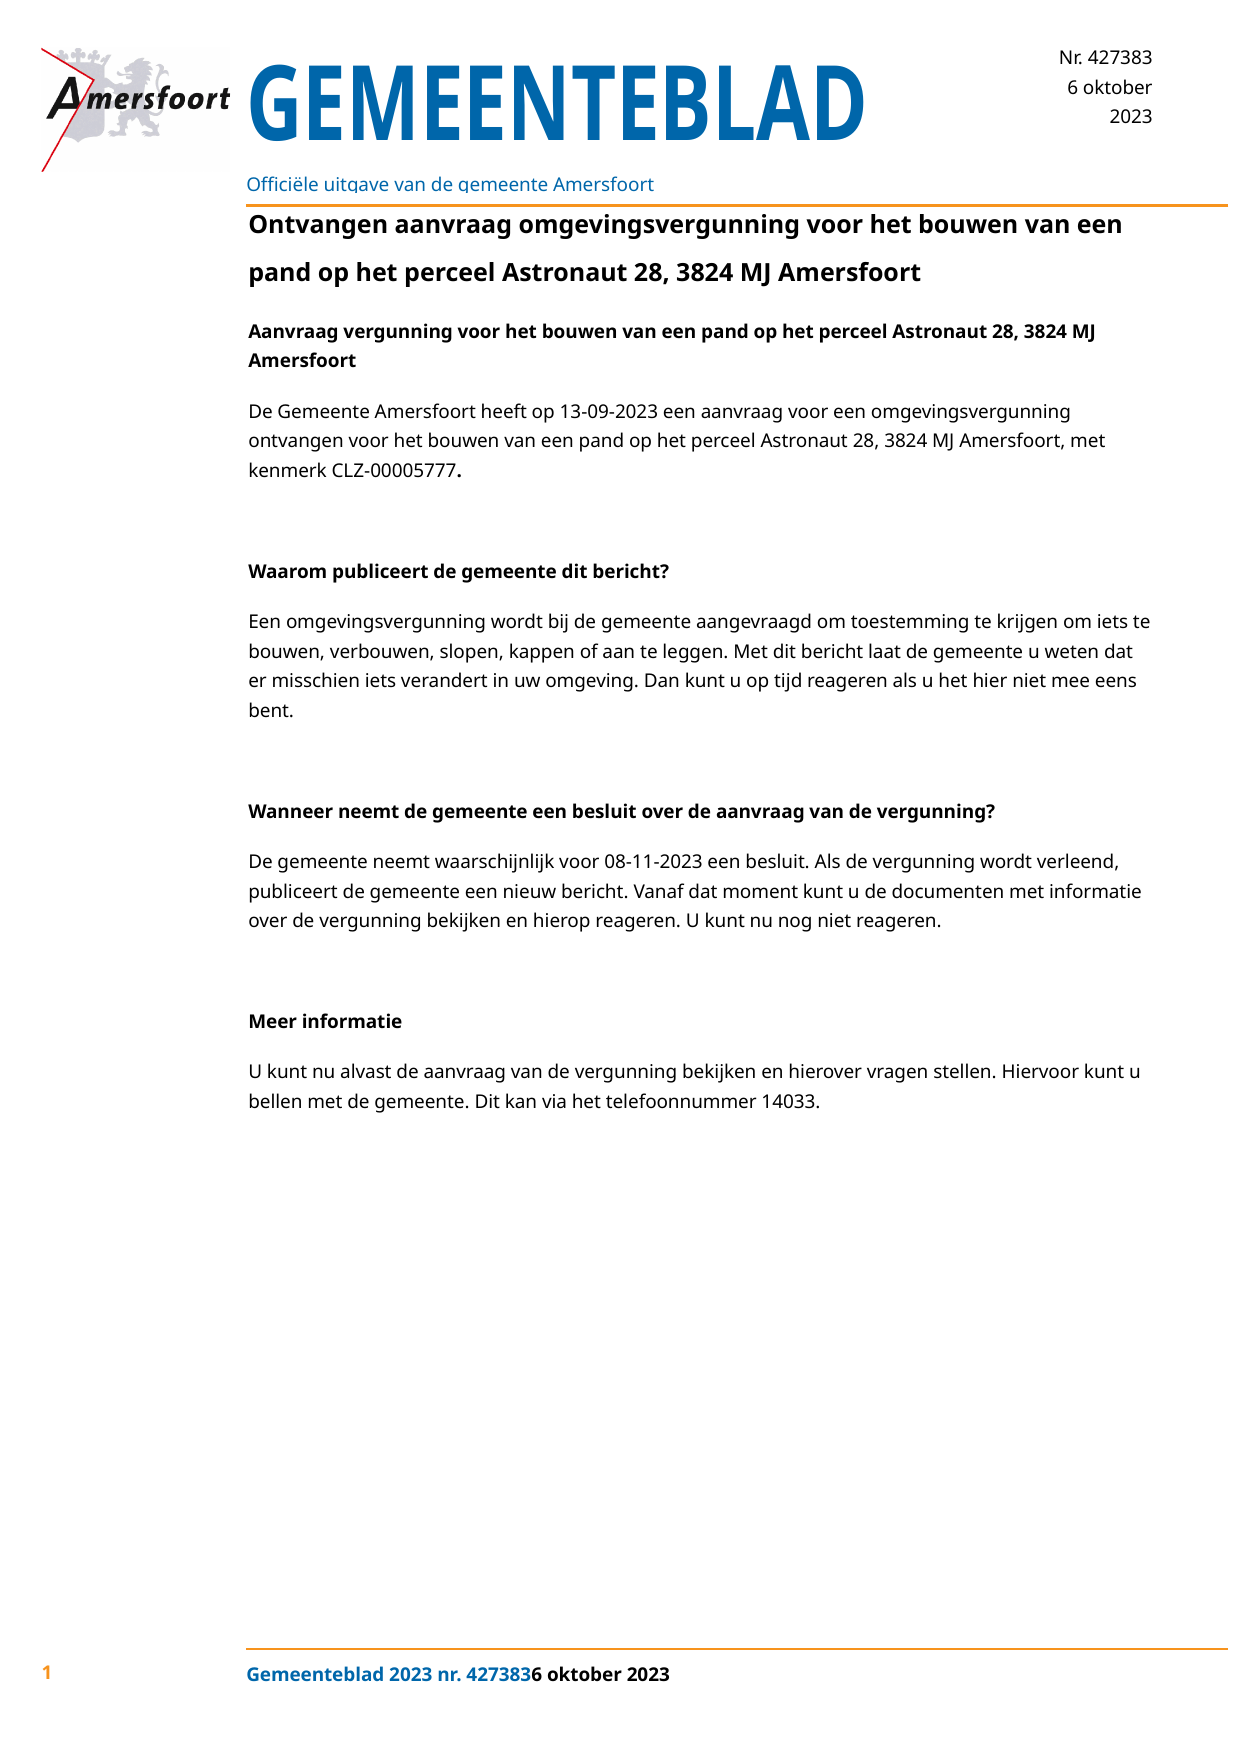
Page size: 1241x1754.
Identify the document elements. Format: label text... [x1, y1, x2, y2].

text De gemeente neemt waarschijnlijk voor 08-11-2023 een besluit. Als de vergunning wordt verleend, publiceert de gemeente een nieuw bericht. Vanaf dat moment kunt u de documenten met informatie over de vergunning bekijken en hierop reageren. U kunt nu nog niet reageren. [248, 848, 1152, 933]
text De Gemeente Amersfoort heeft op 13-09-2023 een aanvraag voor een omgevingsvergunning ontvangen voor het bouwen van een pand op het perceel Astronaut 28, 3824 MJ Amersfoort, met kenmerk CLZ-00005777. [248, 398, 1152, 483]
text U kunt nu alvast de aanvraag van de vergunning bekijken en hierover vragen stellen. Hiervoor kunt u bellen met de gemeente. Dit kan via het telefoonnummer 14033. [248, 1059, 1152, 1114]
text Aanvraag vergunning voor het bouwen van een pand op het perceel Astronaut 28, 3824 MJ Amersfoort [248, 318, 1152, 373]
picture [41, 47, 231, 172]
text Meer informatie [248, 1008, 1152, 1034]
text Waarom publiceert de gemeente dit bericht? [248, 558, 1152, 584]
text Wanneer neemt de gemeente een besluit over de aanvraag van de vergunning? [248, 798, 1152, 824]
text Een omgevingsvergunning wordt bij de gemeente aangevraagd om toestemming te krijgen om iets te bouwen, verbouwen, slopen, kappen of aan te leggen. Met dit bericht laat de gemeente u weten dat er misschien iets verandert in uw omgeving. Dan kunt u op tijd reageren als u het hier niet mee eens bent. [248, 608, 1152, 723]
text Ontvangen aanvraag omgevingsvergunning voor het bouwen van een pand op het perceel Astronaut 28, 3824 MJ Amersfoort [248, 207, 1152, 288]
